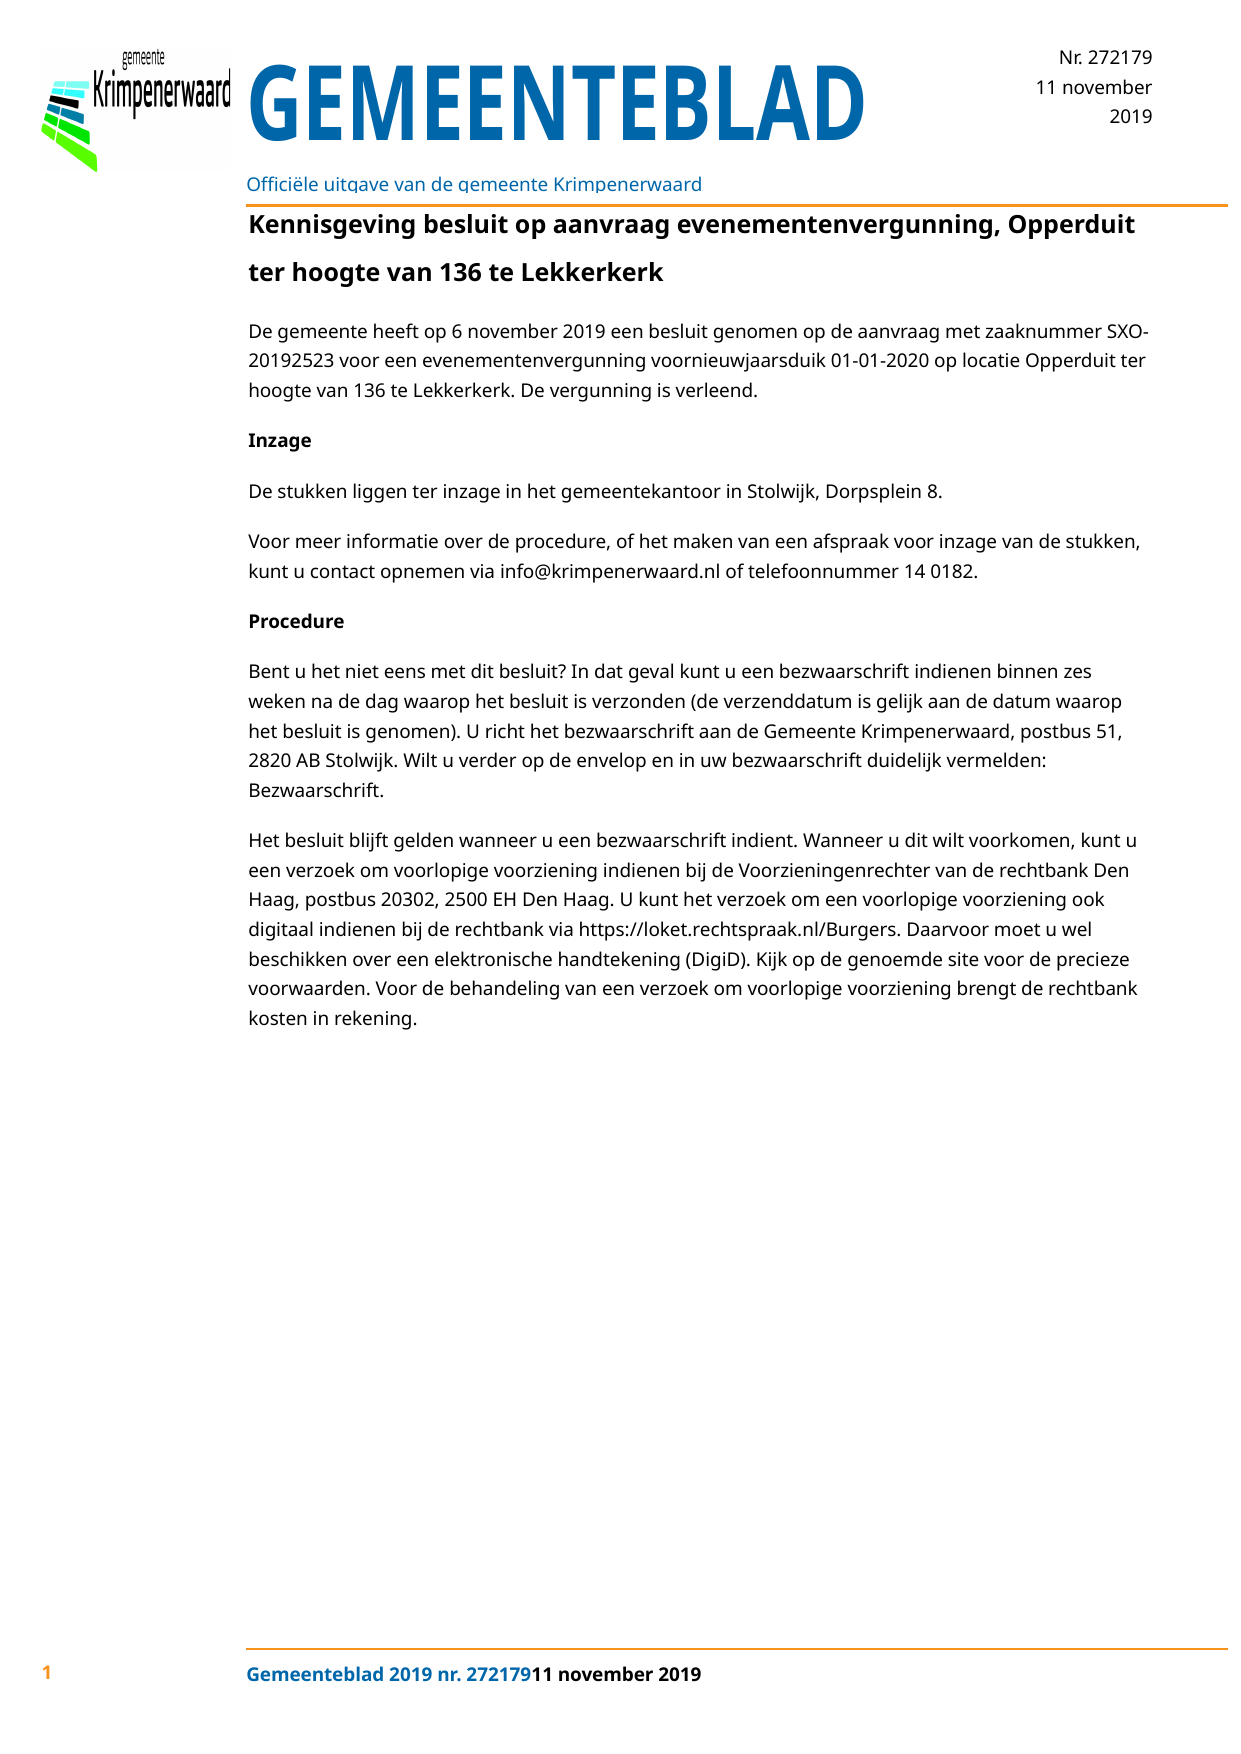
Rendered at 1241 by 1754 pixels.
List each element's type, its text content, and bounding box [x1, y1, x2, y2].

text Inzage [248, 427, 1152, 453]
text De gemeente heeft op 6 november 2019 een besluit genomen op de aanvraag met zaaknummer SXO-20192523 voor een evenementenvergunning voornieuwjaarsduik 01-01-2020 op locatie Opperduit ter hoogte van 136 te Lekkerkerk. De vergunning is verleend. [248, 318, 1152, 403]
picture [41, 47, 231, 172]
text Bent u het niet eens met dit besluit? In dat geval kunt u een bezwaarschrift indienen binnen zes weken na de dag waarop het besluit is verzonden (de verzenddatum is gelijk aan de datum waarop het besluit is genomen). U richt het bezwaarschrift aan de Gemeente Krimpenerwaard, postbus 51, 2820 AB Stolwijk. Wilt u verder op de envelop en in uw bezwaarschrift duidelijk vermelden: Bezwaarschrift. [248, 659, 1152, 803]
text Voor meer informatie over de procedure, of het maken van een afspraak voor inzage van de stukken, kunt u contact opnemen via info@krimpenerwaard.nl of telefoonnummer 14 0182. [248, 528, 1152, 584]
text Procedure [248, 608, 1152, 634]
text De stukken liggen ter inzage in het gemeentekantoor in Stolwijk, Dorpsplein 8. [248, 478, 1152, 504]
text Kennisgeving besluit op aanvraag evenementenvergunning, Opperduit ter hoogte van 136 te Lekkerkerk [248, 207, 1152, 288]
text Het besluit blijft gelden wanneer u een bezwaarschrift indient. Wanneer u dit wilt voorkomen, kunt u een verzoek om voorlopige voorziening indienen bij de Voorzieningenrechter van de rechtbank Den Haag, postbus 20302, 2500 EH Den Haag. U kunt het verzoek om een voorlopige voorziening ook digitaal indienen bij de rechtbank via https://loket.rechtspraak.nl/Burgers. Daarvoor moet u wel beschikken over een elektronische handtekening (DigiD). Kijk op de genoemde site voor de precieze voorwaarden. Voor de behandeling van een verzoek om voorlopige voorziening brengt de rechtbank kosten in rekening. [248, 827, 1152, 1031]
